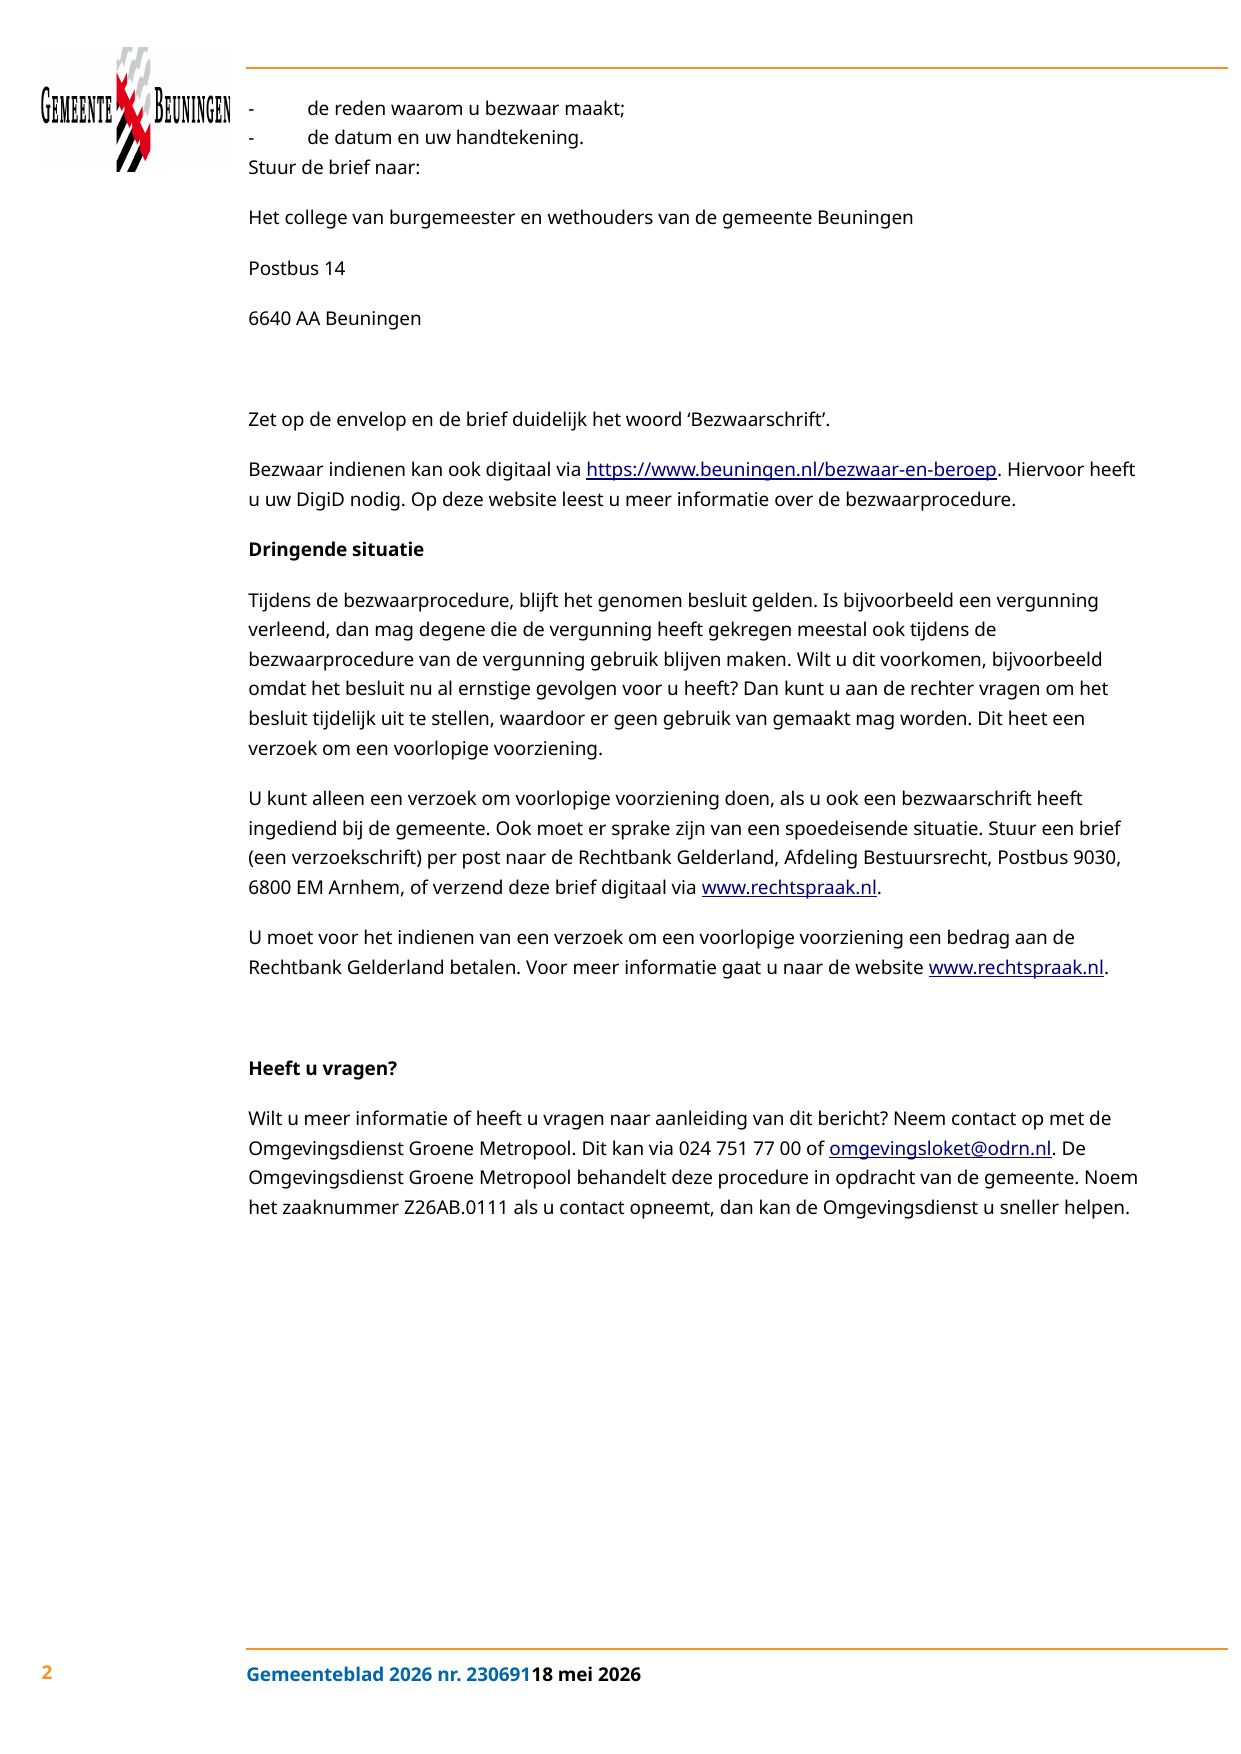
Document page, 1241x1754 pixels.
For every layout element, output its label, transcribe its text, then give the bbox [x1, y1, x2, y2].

text Zet op de envelop en de brief duidelijk het woord ‘Bezwaarschrift’. [248, 406, 1152, 432]
text Dringende situatie [248, 536, 1152, 562]
text U moet voor het indienen van een verzoek om een voorlopige voorziening een bedrag aan de Rechtbank Gelderland betalen. Voor meer informatie gaat u naar de website www.rechtspraak.nl. [248, 924, 1152, 980]
text 6640 AA Beuningen [248, 305, 1152, 331]
text Bezwaar indienen kan ook digitaal via https://www.beuningen.nl/bezwaar-en-beroep. Hiervoor heeft u uw DigiD nodig. Op deze website leest u meer informatie over de bezwaarprocedure. [248, 456, 1152, 512]
list de datum en uw handtekening. [248, 124, 1152, 150]
text U kunt alleen een verzoek om voorlopige voorziening doen, als u ook een bezwaarschrift heeft ingediend bij de gemeente. Ook moet er sprake zijn van een spoedeisende situatie. Stuur een brief (een verzoekschrift) per post naar de Rechtbank Gelderland, Afdeling Bestuursrecht, Postbus 9030, 6800 EM Arnhem, of verzend deze brief digitaal via www.rechtspraak.nl. [248, 785, 1152, 900]
text Tijdens de bezwaarprocedure, blijft het genomen besluit gelden. Is bijvoorbeeld een vergunning verleend, dan mag degene die de vergunning heeft gekregen meestal ook tijdens de bezwaarprocedure van de vergunning gebruik blijven maken. Wilt u dit voorkomen, bijvoorbeeld omdat het besluit nu al ernstige gevolgen voor u heeft? Dan kunt u aan de rechter vragen om het besluit tijdelijk uit te stellen, waardoor er geen gebruik van gemaakt mag worden. Dit heet een verzoek om een voorlopige voorziening. [248, 587, 1152, 761]
text Postbus 14 [248, 255, 1152, 281]
text Heeft u vragen? [248, 1055, 1152, 1081]
text Het college van burgemeester en wethouders van de gemeente Beuningen [248, 204, 1152, 230]
text Stuur de brief naar: [248, 154, 1152, 180]
list de reden waarom u bezwaar maakt; [248, 95, 1152, 121]
text Wilt u meer informatie of heeft u vragen naar aanleiding van dit bericht? Neem contact op met de Omgevingsdienst Groene Metropool. Dit kan via 024 751 77 00 of omgevingsloket@odrn.nl. De Omgevingsdienst Groene Metropool behandelt deze procedure in opdracht van de gemeente. Noem het zaaknummer Z26AB.0111 als u contact opneemt, dan kan de Omgevingsdienst u sneller helpen. [248, 1105, 1152, 1220]
picture [41, 47, 231, 172]
